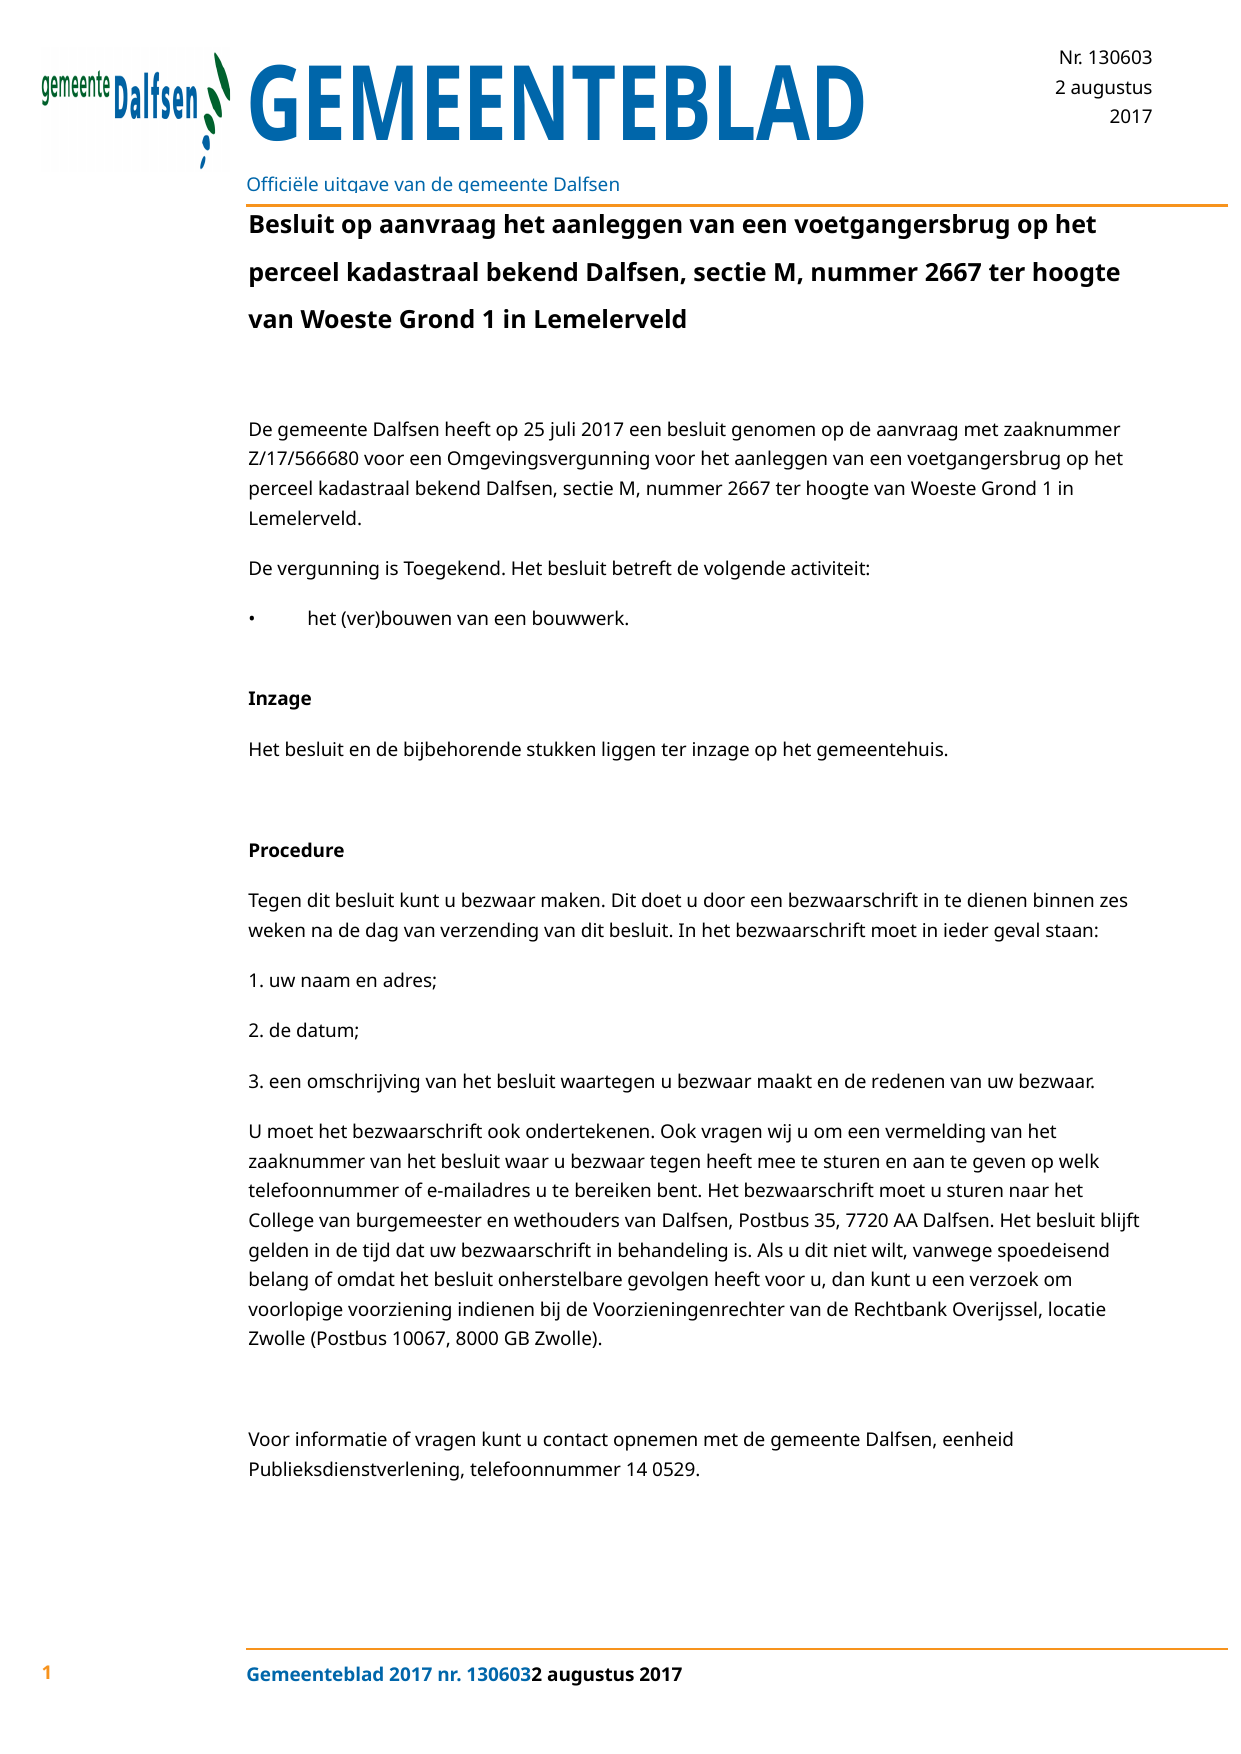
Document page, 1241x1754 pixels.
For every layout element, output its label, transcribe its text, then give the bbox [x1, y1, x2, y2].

text U moet het bezwaarschrift ook ondertekenen. Ook vragen wij u om een vermelding van het zaaknummer van het besluit waar u bezwaar tegen heeft mee te sturen en aan te geven op welk telefoonnummer of e-mailadres u te bereiken bent. Het bezwaarschrift moet u sturen naar het College van burgemeester en wethouders van Dalfsen, Postbus 35, 7720 AA Dalfsen. Het besluit blijft gelden in de tijd dat uw bezwaarschrift in behandeling is. Als u dit niet wilt, vanwege spoedeisend belang of omdat het besluit onherstelbare gevolgen heeft voor u, dan kunt u een verzoek om voorlopige voorziening indienen bij de Voorzieningenrechter van de Rechtbank Overijssel, locatie Zwolle (Postbus 10067, 8000 GB Zwolle). [248, 1118, 1152, 1351]
text 1. uw naam en adres; [248, 967, 1152, 993]
picture [41, 47, 231, 172]
text Het besluit en de bijbehorende stukken liggen ter inzage op het gemeentehuis. [248, 736, 1152, 762]
text Procedure [248, 837, 1152, 862]
text De vergunning is Toegekend. Het besluit betreft de volgende activiteit: [248, 555, 1152, 581]
text 3. een omschrijving van het besluit waartegen u bezwaar maakt en de redenen van uw bezwaar. [248, 1068, 1152, 1094]
text 2. de datum; [248, 1018, 1152, 1043]
text Tegen dit besluit kunt u bezwaar maken. Dit doet u door een bezwaarschrift in te dienen binnen zes weken na de dag van verzending van dit besluit. In het bezwaarschrift moet in ieder geval staan: [248, 887, 1152, 942]
text Inzage [248, 686, 1152, 711]
text Voor informatie of vragen kunt u contact opnemen met de gemeente Dalfsen, eenheid Publieksdienstverlening, telefoonnummer 14 0529. [248, 1426, 1152, 1482]
list het (ver)bouwen van een bouwwerk. [248, 606, 1152, 631]
text Besluit op aanvraag het aanleggen van een voetgangersbrug op het perceel kadastraal bekend Dalfsen, sectie M, nummer 2667 ter hoogte van Woeste Grond 1 in Lemelerveld [248, 207, 1152, 336]
text De gemeente Dalfsen heeft op 25 juli 2017 een besluit genomen op de aanvraag met zaaknummer Z/17/566680 voor een Omgevingsvergunning voor het aanleggen van een voetgangersbrug op het perceel kadastraal bekend Dalfsen, sectie M, nummer 2667 ter hoogte van Woeste Grond 1 in Lemelerveld. [248, 416, 1152, 530]
